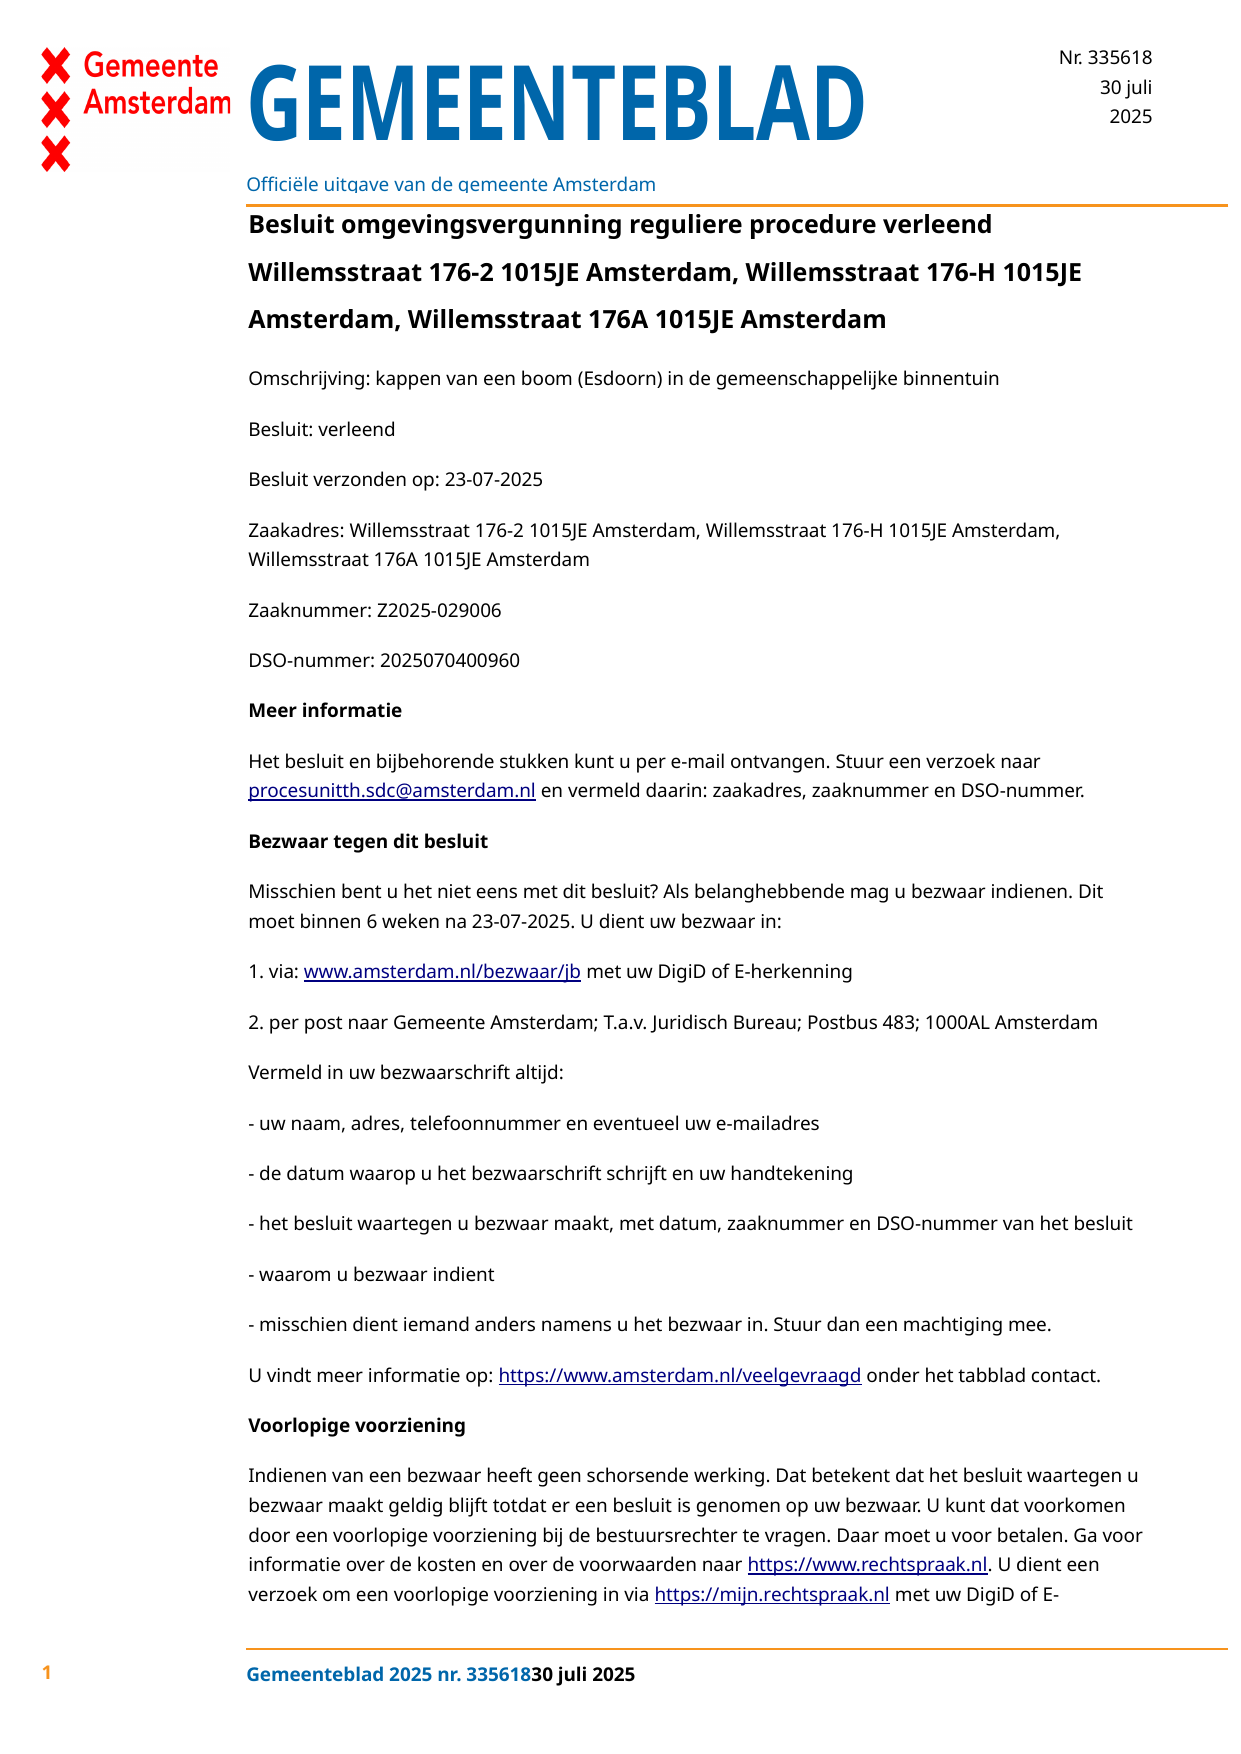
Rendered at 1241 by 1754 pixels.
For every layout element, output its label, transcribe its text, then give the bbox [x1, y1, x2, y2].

text Vermeld in uw bezwaarschrift altijd: [248, 1059, 1152, 1085]
text U vindt meer informatie op: https://www.amsterdam.nl/veelgevraagd onder het tabblad contact. [248, 1362, 1152, 1387]
text 2. per post naar Gemeente Amsterdam; T.a.v. Juridisch Bureau; Postbus 483; 1000AL Amsterdam [248, 1009, 1152, 1034]
text - het besluit waartegen u bezwaar maakt, met datum, zaaknummer en DSO-nummer van het besluit [248, 1211, 1152, 1236]
text Besluit: verleend [248, 416, 1152, 442]
text DSO-nummer: 2025070400960 [248, 647, 1152, 673]
text Indienen van een bezwaar heeft geen schorsende werking. Dat betekent dat het besluit waartegen u bezwaar maakt geldig blijft totdat er een besluit is genomen op uw bezwaar. U kunt dat voorkomen door een voorlopige voorziening bij de bestuursrechter te vragen. Daar moet u voor betalen. Ga voor informatie over de kosten en over de voorwaarden naar https://www.rechtspraak.nl. U dient een verzoek om een voorlopige voorziening in via https://mijn.rechtspraak.nl met uw DigiD of E- [248, 1463, 1152, 1607]
text - uw naam, adres, telefoonnummer en eventueel uw e-mailadres [248, 1110, 1152, 1135]
text Misschien bent u het niet eens met dit besluit? Als belanghebbende mag u bezwaar indienen. Dit moet binnen 6 weken na 23-07-2025. U dient uw bezwaar in: [248, 878, 1152, 934]
text Bezwaar tegen dit besluit [248, 828, 1152, 854]
text Zaaknummer: Z2025-029006 [248, 597, 1152, 622]
text Omschrijving: kappen van een boom (Esdoorn) in de gemeenschappelijke binnentuin [248, 366, 1152, 391]
text Besluit omgevingsvergunning reguliere procedure verleend Willemsstraat 176-2 1015JE Amsterdam, Willemsstraat 176-H 1015JE Amsterdam, Willemsstraat 176A 1015JE Amsterdam [248, 207, 1152, 336]
text Zaakadres: Willemsstraat 176-2 1015JE Amsterdam, Willemsstraat 176-H 1015JE Amsterdam, Willemsstraat 176A 1015JE Amsterdam [248, 517, 1152, 572]
text Besluit verzonden op: 23-07-2025 [248, 466, 1152, 492]
text - de datum waarop u het bezwaarschrift schrijft en uw handtekening [248, 1160, 1152, 1186]
text Het besluit en bijbehorende stukken kunt u per e-mail ontvangen. Stuur een verzoek naar procesunitth.sdc@amsterdam.nl en vermeld daarin: zaakadres, zaaknummer en DSO-nummer. [248, 748, 1152, 803]
picture [41, 47, 231, 172]
text - misschien dient iemand anders namens u het bezwaar in. Stuur dan een machtiging mee. [248, 1311, 1152, 1337]
text 1. via: www.amsterdam.nl/bezwaar/jb met uw DigiD of E-herkenning [248, 958, 1152, 984]
text Voorlopige voorziening [248, 1412, 1152, 1438]
text Meer informatie [248, 698, 1152, 723]
text - waarom u bezwaar indient [248, 1261, 1152, 1287]
